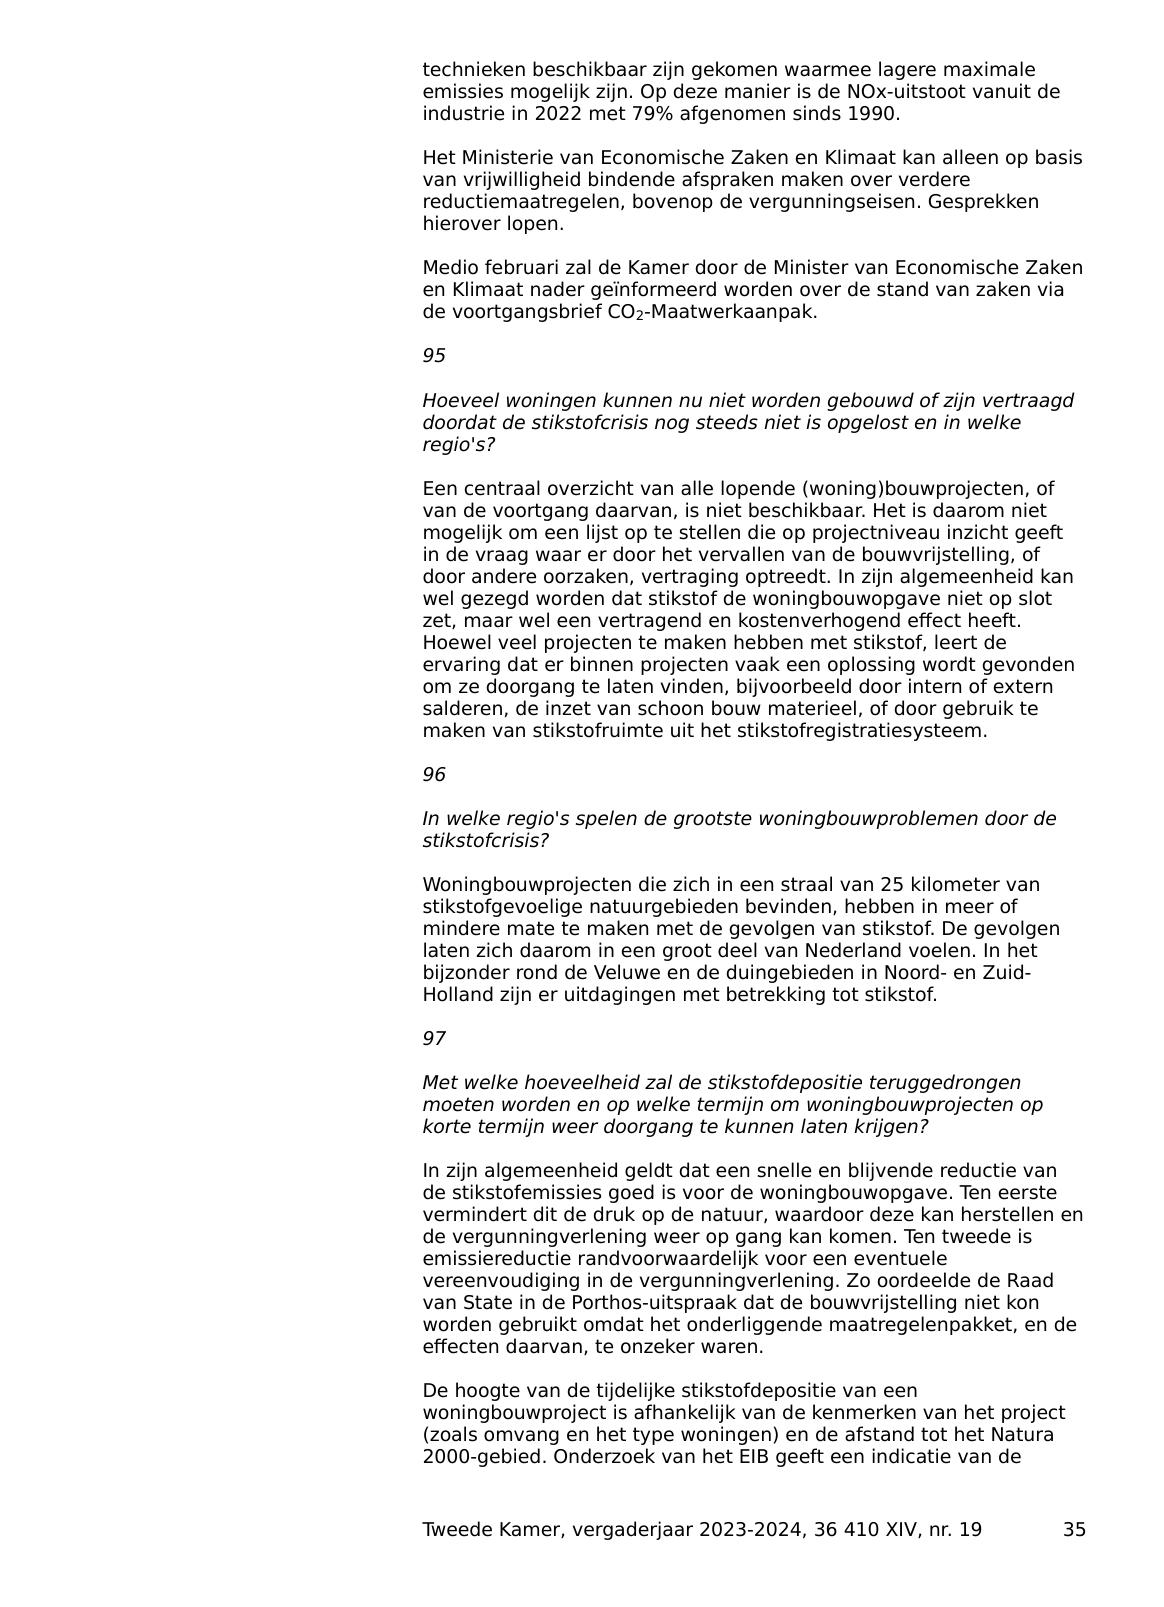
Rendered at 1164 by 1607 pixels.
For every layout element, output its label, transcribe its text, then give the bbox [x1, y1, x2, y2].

text Een centraal overzicht van alle lopende (woning)bouwprojecten, of van de voortgang daarvan, is niet beschikbaar. Het is daarom niet mogelijk om een lijst op te stellen die op projectniveau inzicht geeft in de vraag waar er door het vervallen van de bouwvrijstelling, of door andere oorzaken, vertraging optreedt. In zijn algemeenheid kan wel gezegd worden dat stikstof de woningbouwopgave niet op slot zet, maar wel een vertragend en kostenverhogend effect heeft. Hoewel veel projecten te maken hebben met stikstof, leert de ervaring dat er binnen projecten vaak een oplossing wordt gevonden om ze doorgang te laten vinden, bijvoorbeeld door intern of extern salderen, de inzet van schoon bouw materieel, of door gebruik te maken van stikstofruimte uit het stikstofregistratiesysteem. [422, 478, 1087, 741]
subtitle 97 [422, 1028, 1087, 1050]
text Hoeveel woningen kunnen nu niet worden gebouwd of zijn vertraagd doordat de stikstofcrisis nog steeds niet is opgelost en in welke regio's? [422, 389, 1087, 456]
text technieken beschikbaar zijn gekomen waarmee lagere maximale emissies mogelijk zijn. Op deze manier is de NOx-uitstoot vanuit de industrie in 2022 met 79% afgenomen sinds 1990. [422, 59, 1087, 125]
subtitle 96 [422, 764, 1087, 786]
subtitle 95 [422, 345, 1087, 367]
text In welke regio's spelen de grootste woningbouwproblemen door de stikstofcrisis? [422, 808, 1087, 852]
text In zijn algemeenheid geldt dat een snelle en blijvende reductie van de stikstofemissies goed is voor de woningbouwopgave. Ten eerste vermindert dit de druk op de natuur, waardoor deze kan herstellen en de vergunningverlening weer op gang kan komen. Ten tweede is emissiereductie randvoorwaardelijk voor een eventuele vereenvoudiging in de vergunningverlening. Zo oordeelde de Raad van State in de Porthos-uitspraak dat de bouwvrijstelling niet kon worden gebruikt omdat het onderliggende maatregelenpakket, en de effecten daarvan, te onzeker waren. [422, 1160, 1087, 1358]
text Het Ministerie van Economische Zaken en Klimaat kan alleen op basis van vrijwilligheid bindende afspraken maken over verdere reductiemaatregelen, bovenop de vergunningseisen. Gesprekken hierover lopen. [422, 147, 1087, 235]
text De hoogte van de tijdelijke stikstofdepositie van een woningbouwproject is afhankelijk van de kenmerken van het project (zoals omvang en het type woningen) en de afstand tot het Natura 2000-gebied. Onderzoek van het EIB geeft een indicatie van de [422, 1380, 1087, 1468]
text Medio februari zal de Kamer door de Minister van Economische Zaken en Klimaat nader geïnformeerd worden over de stand van zaken via de voortgangsbrief CO2-Maatwerkaanpak. [422, 257, 1087, 323]
text Woningbouwprojecten die zich in een straal van 25 kilometer van stikstofgevoelige natuurgebieden bevinden, hebben in meer of mindere mate te maken met de gevolgen van stikstof. De gevolgen laten zich daarom in een groot deel van Nederland voelen. In het bijzonder rond de Veluwe en de duingebieden in Noord- en Zuid-Holland zijn er uitdagingen met betrekking tot stikstof. [422, 874, 1087, 1006]
text Met welke hoeveelheid zal de stikstofdepositie teruggedrongen moeten worden en op welke termijn om woningbouwprojecten op korte termijn weer doorgang te kunnen laten krijgen? [422, 1072, 1087, 1138]
